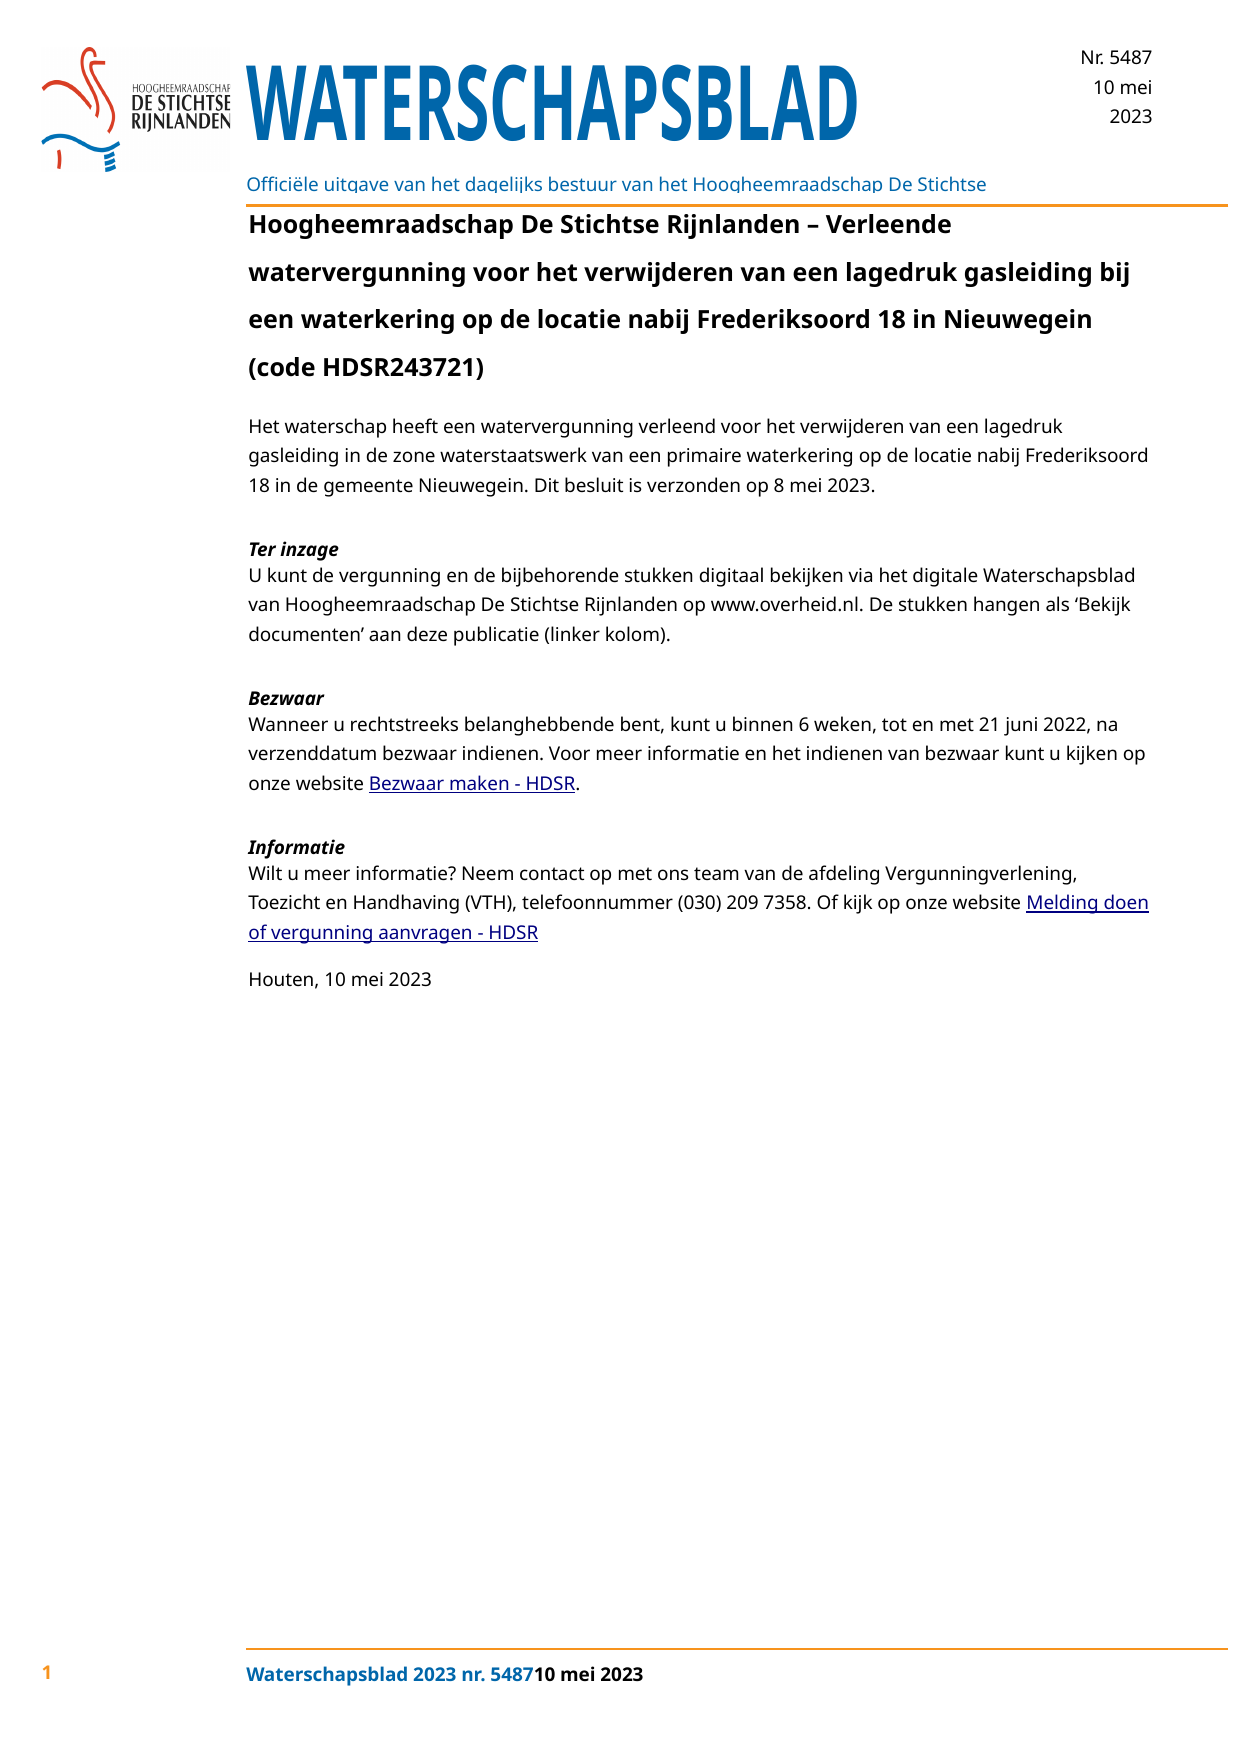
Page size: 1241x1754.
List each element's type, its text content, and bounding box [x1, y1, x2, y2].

text Hoogheemraadschap De Stichtse Rijnlanden – Verleende watervergunning voor het verwijderen van een lagedruk gasleiding bij een waterkering op de locatie nabij Frederiksoord 18 in Nieuwegein (code HDSR243721) [248, 207, 1152, 384]
text Informatie [248, 834, 1152, 860]
text Wilt u meer informatie? Neem contact op met ons team van de afdeling Vergunningverlening, Toezicht en Handhaving (VTH), telefoonnummer (030) 209 7358. Of kijk op onze website Melding doen of vergunning aanvragen - HDSR [248, 860, 1152, 944]
text Houten, 10 mei 2023 [248, 967, 1152, 992]
picture [41, 47, 231, 172]
text U kunt de vergunning en de bijbehorende stukken digitaal bekijken via het digitale Waterschapsblad van Hoogheemraadschap De Stichtse Rijnlanden op www.overheid.nl. De stukken hangen als ‘Bekijk documenten’ aan deze publicatie (linker kolom). [248, 562, 1152, 647]
text Ter inzage [248, 536, 1152, 562]
text Het waterschap heeft een watervergunning verleend voor het verwijderen van een lagedruk gasleiding in de zone waterstaatswerk van een primaire waterkering op de locatie nabij Frederiksoord 18 in de gemeente Nieuwegein. Dit besluit is verzonden op 8 mei 2023. [248, 413, 1152, 498]
text Bezwaar [248, 685, 1152, 711]
text Wanneer u rechtstreeks belanghebbende bent, kunt u binnen 6 weken, tot en met 21 juni 2022, na verzenddatum bezwaar indienen. Voor meer informatie en het indienen van bezwaar kunt u kijken op onze website Bezwaar maken - HDSR. [248, 711, 1152, 796]
